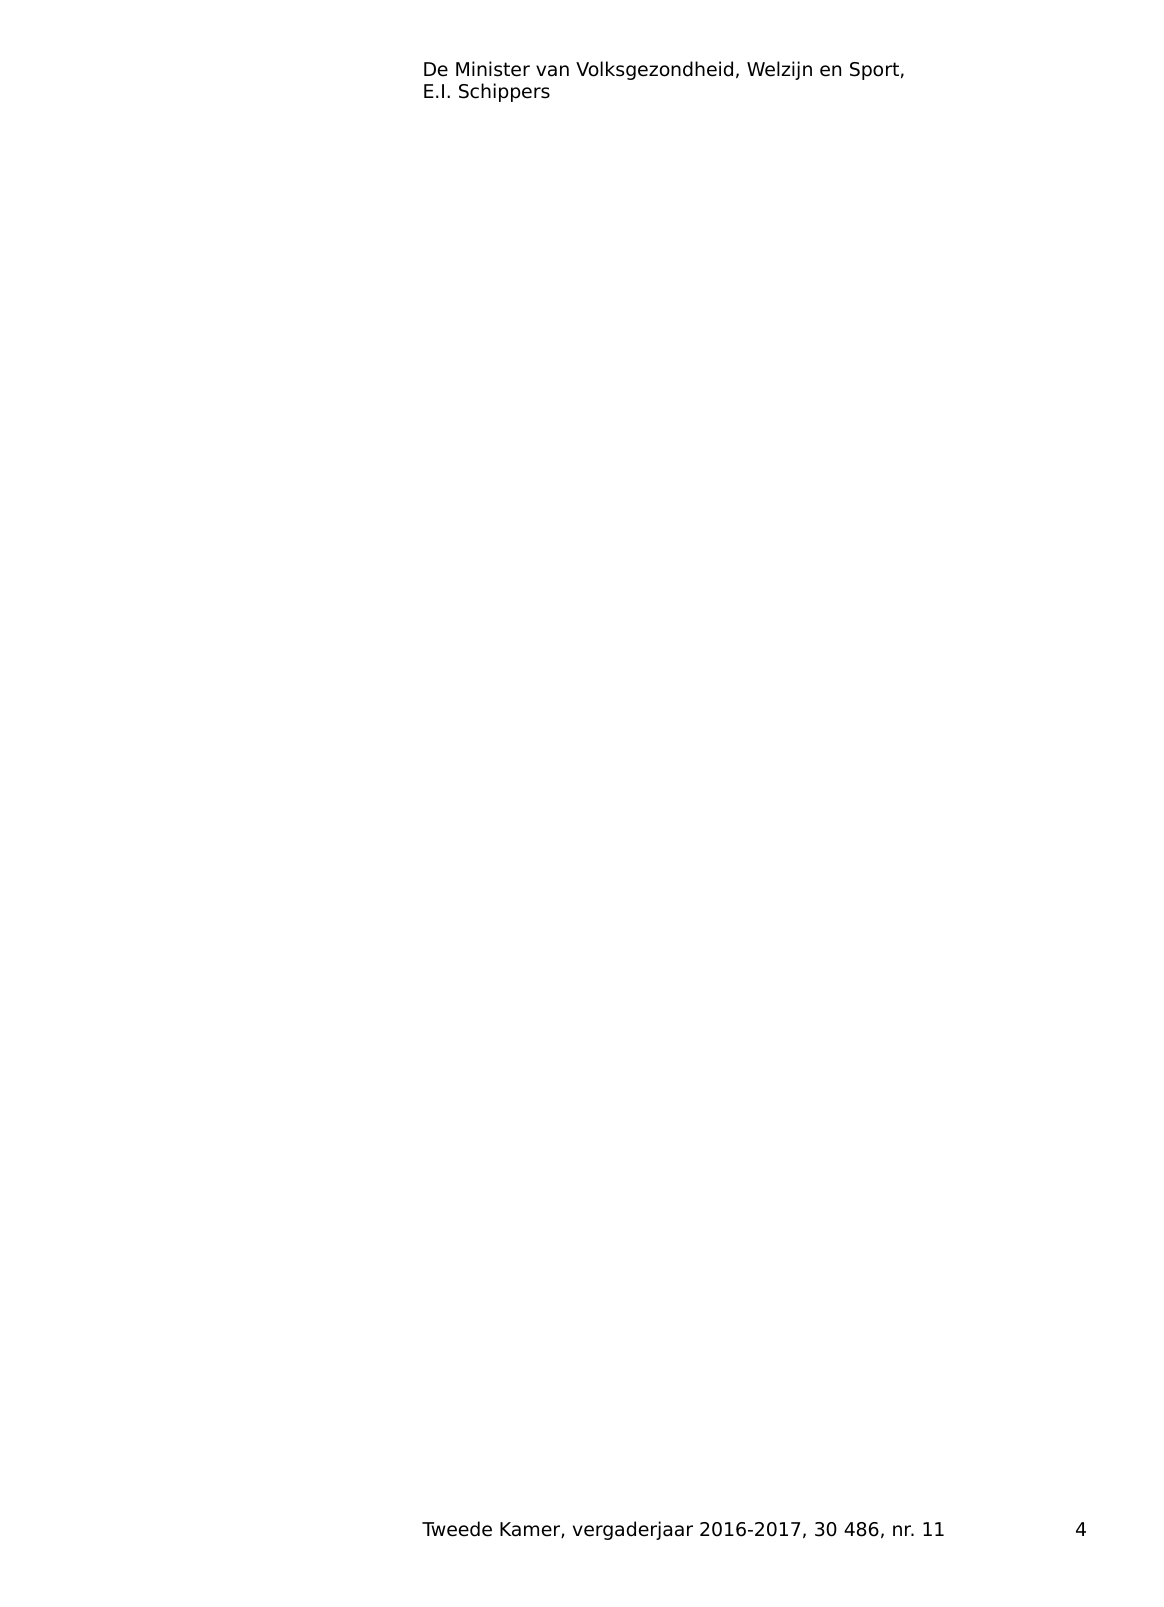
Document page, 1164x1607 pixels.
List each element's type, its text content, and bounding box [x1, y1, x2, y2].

text De Minister van Volksgezondheid, Welzijn en Sport, E.I. Schippers [422, 59, 1087, 103]
